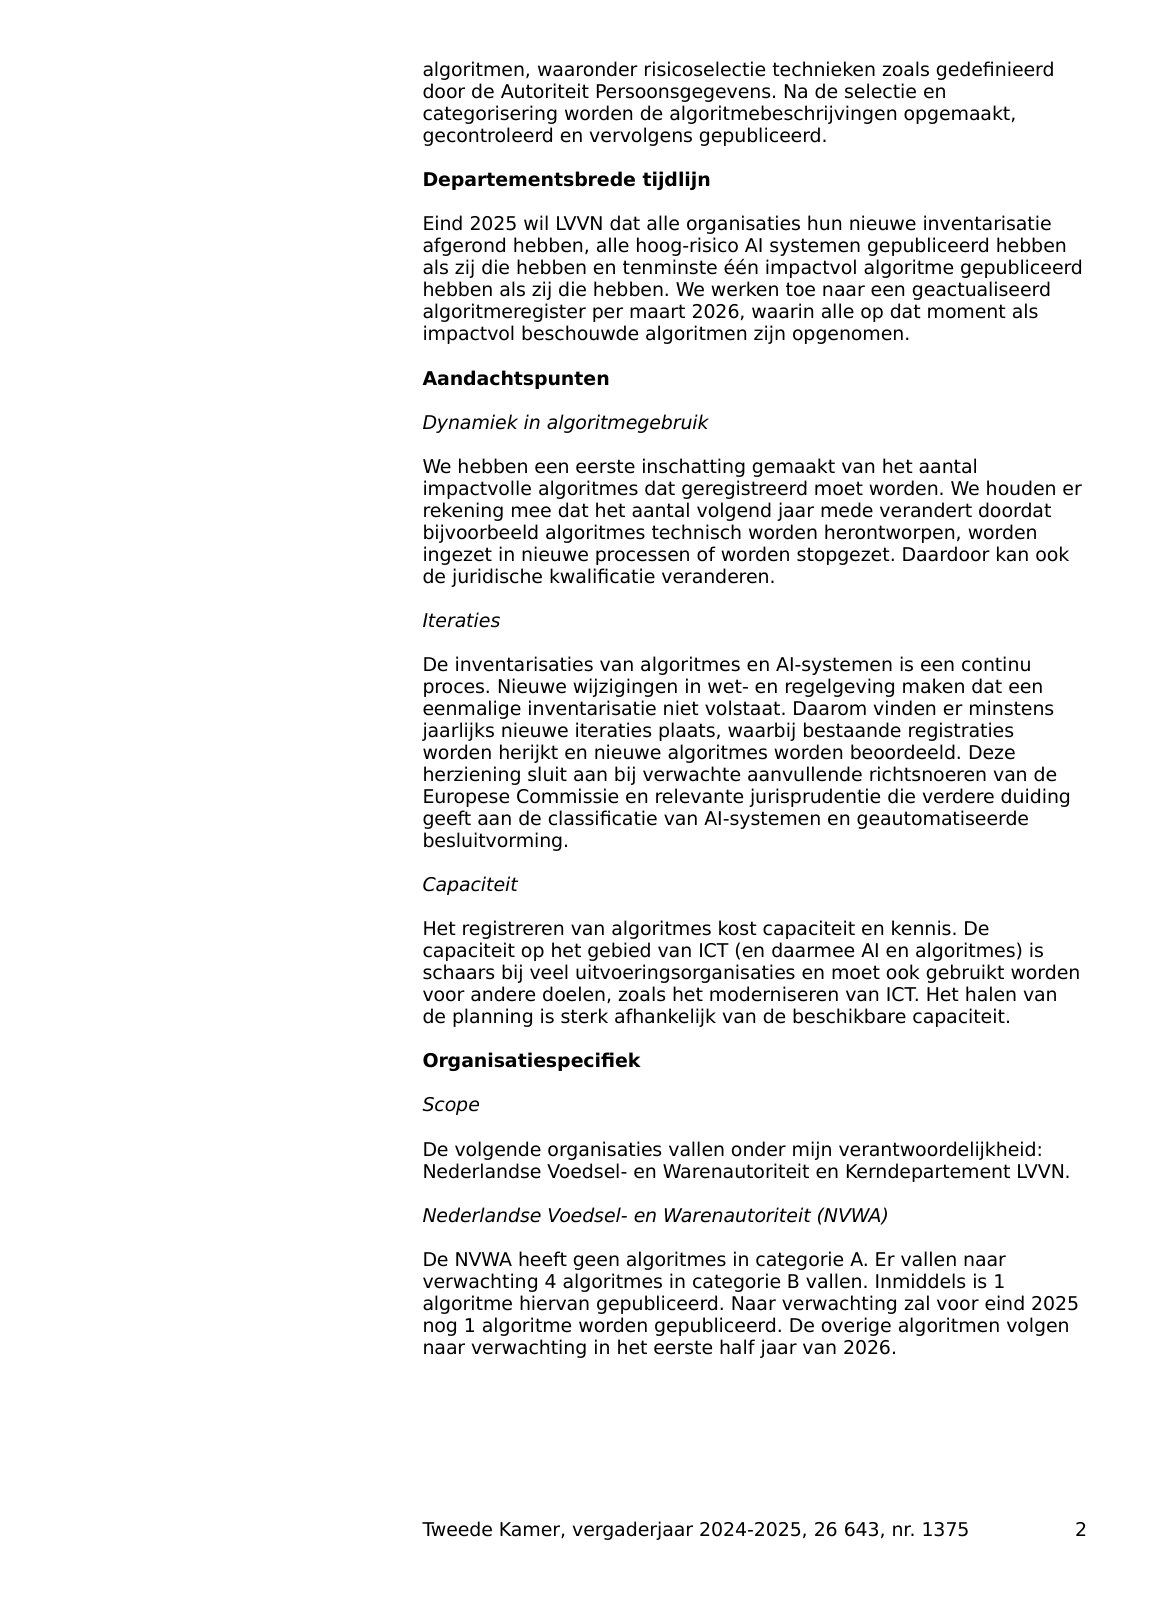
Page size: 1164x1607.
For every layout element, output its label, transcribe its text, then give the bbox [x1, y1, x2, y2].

text algoritmen, waaronder risicoselectie technieken zoals gedefinieerd door de Autoriteit Persoonsgegevens. Na de selectie en categorisering worden de algoritmebeschrijvingen opgemaakt, gecontroleerd en vervolgens gepubliceerd. [422, 59, 1087, 147]
text De NVWA heeft geen algoritmes in categorie A. Er vallen naar verwachting 4 algoritmes in categorie B vallen. Inmiddels is 1 algoritme hiervan gepubliceerd. Naar verwachting zal voor eind 2025 nog 1 algoritme worden gepubliceerd. De overige algoritmen volgen naar verwachting in het eerste half jaar van 2026. [422, 1249, 1087, 1359]
subtitle Scope [422, 1094, 1087, 1116]
text Eind 2025 wil LVVN dat alle organisaties hun nieuwe inventarisatie afgerond hebben, alle hoog-risico AI systemen gepubliceerd hebben als zij die hebben en tenminste één impactvol algoritme gepubliceerd hebben als zij die hebben. We werken toe naar een geactualiseerd algoritmeregister per maart 2026, waarin alle op dat moment als impactvol beschouwde algoritmen zijn opgenomen. [422, 213, 1087, 345]
subtitle Organisatiespecifiek [422, 1050, 1087, 1072]
text We hebben een eerste inschatting gemaakt van het aantal impactvolle algoritmes dat geregistreerd moet worden. We houden er rekening mee dat het aantal volgend jaar mede verandert doordat bijvoorbeeld algoritmes technisch worden herontworpen, worden ingezet in nieuwe processen of worden stopgezet. Daardoor kan ook de juridische kwalificatie veranderen. [422, 456, 1087, 588]
subtitle Iteraties [422, 610, 1087, 632]
text Het registreren van algoritmes kost capaciteit en kennis. De capaciteit op het gebied van ICT (en daarmee AI en algoritmes) is schaars bij veel uitvoeringsorganisaties en moet ook gebruikt worden voor andere doelen, zoals het moderniseren van ICT. Het halen van de planning is sterk afhankelijk van de beschikbare capaciteit. [422, 918, 1087, 1028]
subtitle Capaciteit [422, 874, 1087, 896]
subtitle Departementsbrede tijdlijn [422, 169, 1087, 191]
text De volgende organisaties vallen onder mijn verantwoordelijkheid: Nederlandse Voedsel- en Warenautoriteit en Kerndepartement LVVN. [422, 1138, 1087, 1182]
subtitle Aandachtspunten [422, 367, 1087, 389]
subtitle Dynamiek in algoritmegebruik [422, 412, 1087, 433]
text De inventarisaties van algoritmes en AI-systemen is een continu proces. Nieuwe wijzigingen in wet- en regelgeving maken dat een eenmalige inventarisatie niet volstaat. Daarom vinden er minstens jaarlijks nieuwe iteraties plaats, waarbij bestaande registraties worden herijkt en nieuwe algoritmes worden beoordeeld. Deze herziening sluit aan bij verwachte aanvullende richtsnoeren van de Europese Commissie en relevante jurisprudentie die verdere duiding geeft aan de classificatie van AI-systemen en geautomatiseerde besluitvorming. [422, 654, 1087, 852]
subtitle Nederlandse Voedsel- en Warenautoriteit (NVWA) [422, 1205, 1087, 1227]
